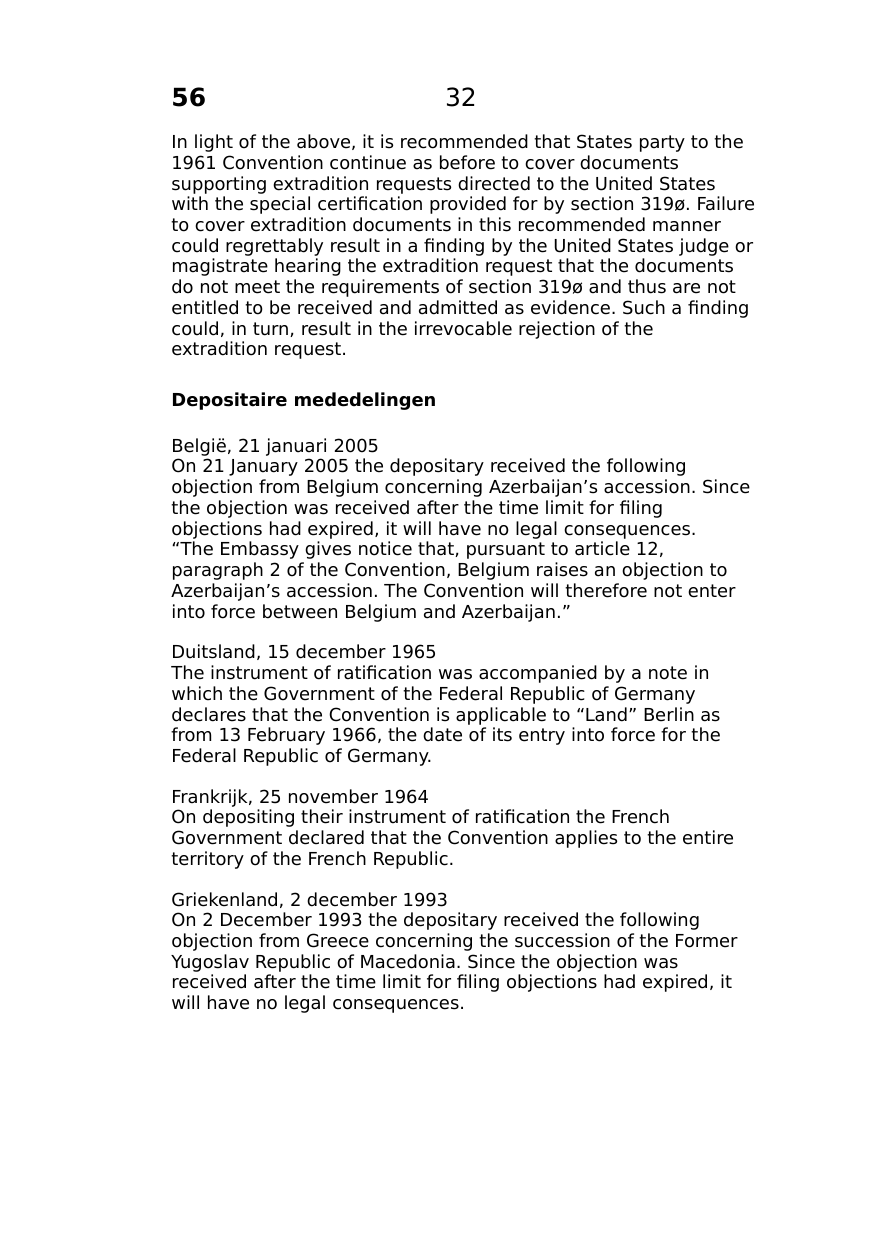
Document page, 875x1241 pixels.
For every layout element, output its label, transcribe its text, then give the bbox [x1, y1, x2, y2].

text In light of the above, it is recommended that States party to the 1961 Convention continue as before to cover documents supporting extradition requests directed to the United States with the special certification provided for by section 319ø. Failure to cover extradition documents in this recommended manner could regrettably result in a finding by the United States judge or magistrate hearing the extradition request that the documents do not meet the requirements of section 319ø and thus are not entitled to be received and admitted as evidence. Such a finding could, in turn, result in the irrevocable rejection of the extradition request. [171, 132, 756, 360]
text België, 21 januari 2005 [171, 436, 756, 456]
text “The Embassy gives notice that, pursuant to article 12, paragraph 2 of the Convention, Belgium raises an objection to Azerbaijan’s accession. The Convention will therefore not enter into force between Belgium and Azerbaijan.” [171, 539, 756, 622]
subtitle Depositaire mededelingen [171, 390, 756, 411]
text Duitsland, 15 december 1965 [171, 642, 756, 663]
text Frankrijk, 25 november 1964 [171, 787, 756, 807]
text On depositing their instrument of ratification the French Government declared that the Convention applies to the entire territory of the French Republic. [171, 807, 756, 869]
text On 2 December 1993 the depositary received the following objection from Greece concerning the succession of the Former Yugoslav Republic of Macedonia. Since the objection was received after the time limit for filing objections had expired, it will have no legal consequences. [171, 910, 756, 1014]
text Griekenland, 2 december 1993 [171, 889, 756, 910]
text On 21 January 2005 the depositary received the following objection from Belgium concerning Azerbaijan’s accession. Since the objection was received after the time limit for filing objections had expired, it will have no legal consequences. [171, 456, 756, 539]
text The instrument of ratification was accompanied by a note in which the Government of the Federal Republic of Germany declares that the Convention is applicable to “Land” Berlin as from 13 February 1966, the date of its entry into force for the Federal Republic of Germany. [171, 663, 756, 767]
